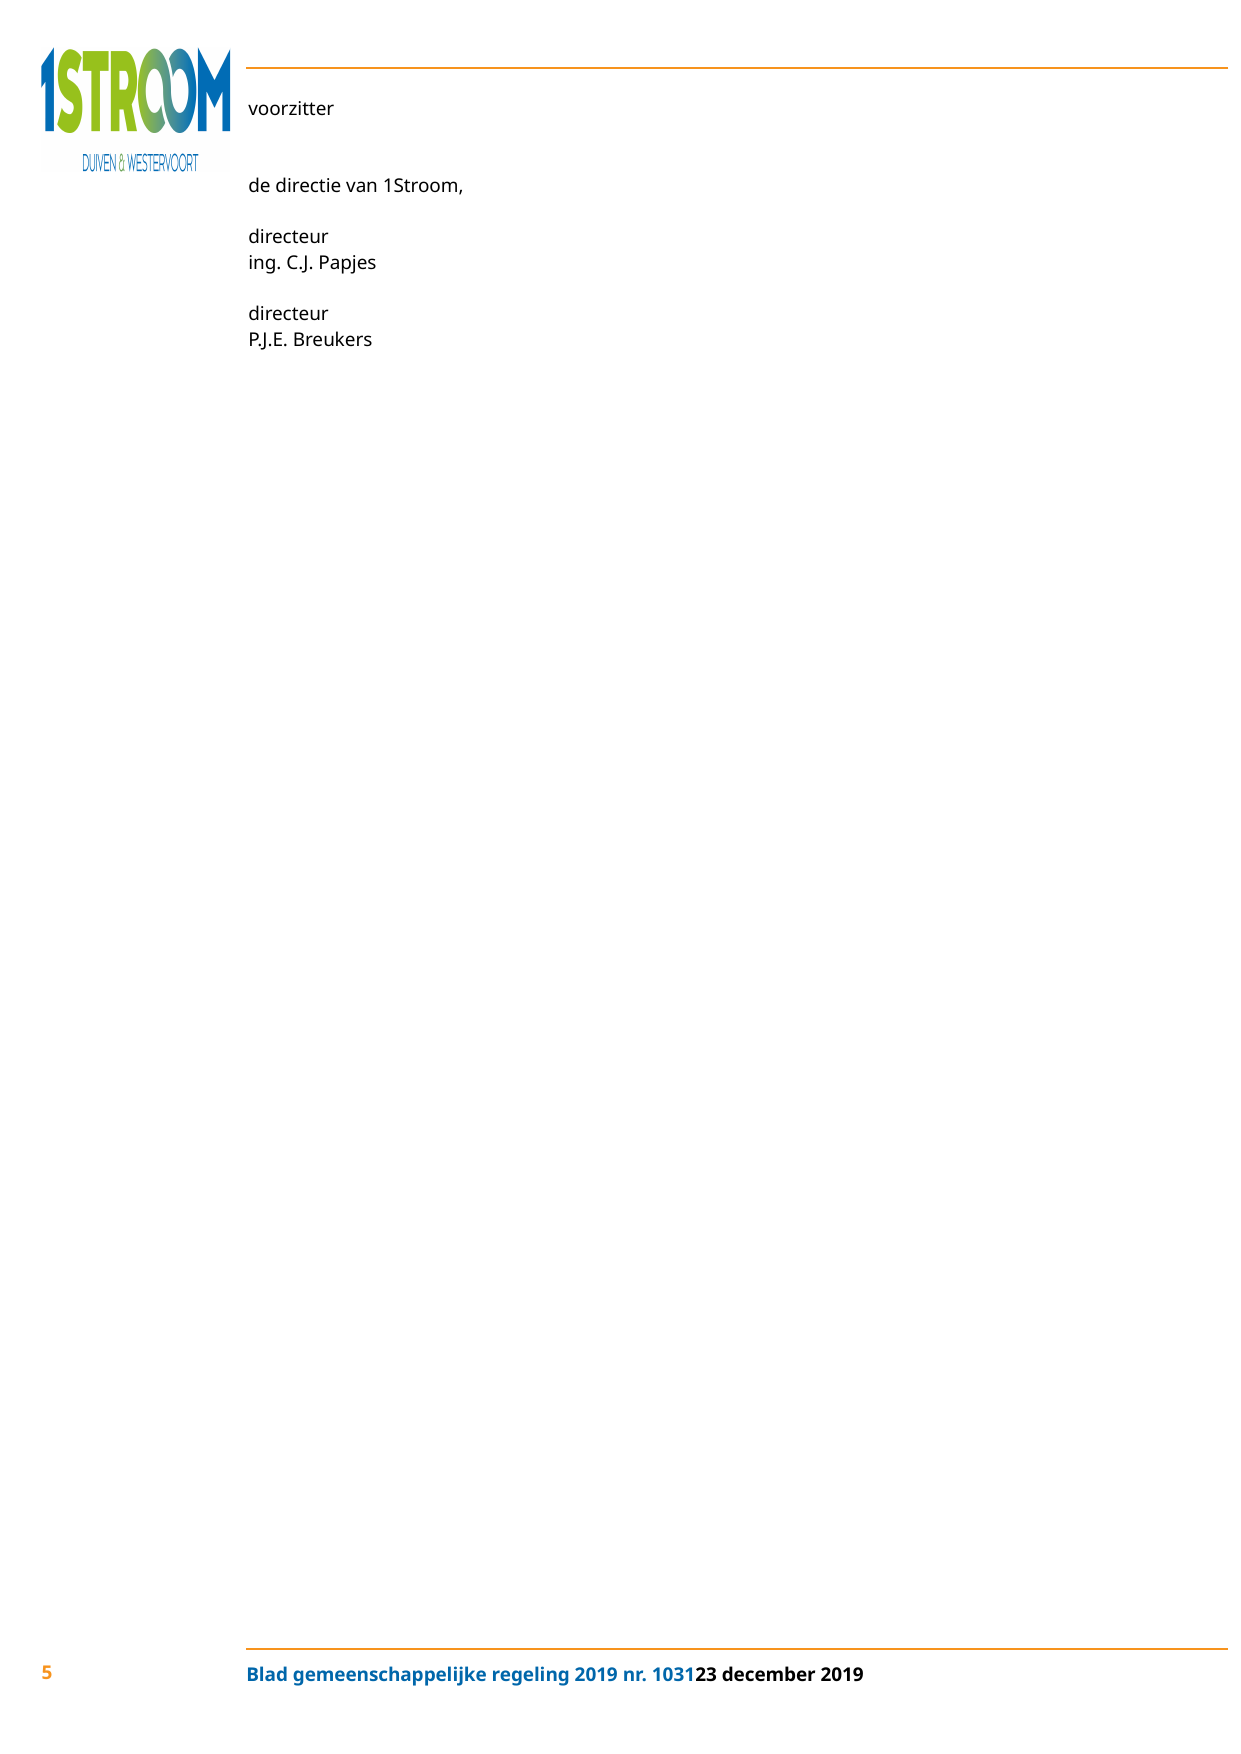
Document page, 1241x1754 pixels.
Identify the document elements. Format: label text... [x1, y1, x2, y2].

text voorzitter [248, 95, 1152, 121]
text ing. C.J. Papjes [248, 249, 1152, 275]
text de directie van 1Stroom, [248, 172, 1152, 198]
text directeur [248, 223, 1152, 249]
text P.J.E. Breukers [248, 326, 1152, 352]
text directeur [248, 301, 1152, 326]
picture [41, 47, 231, 172]
